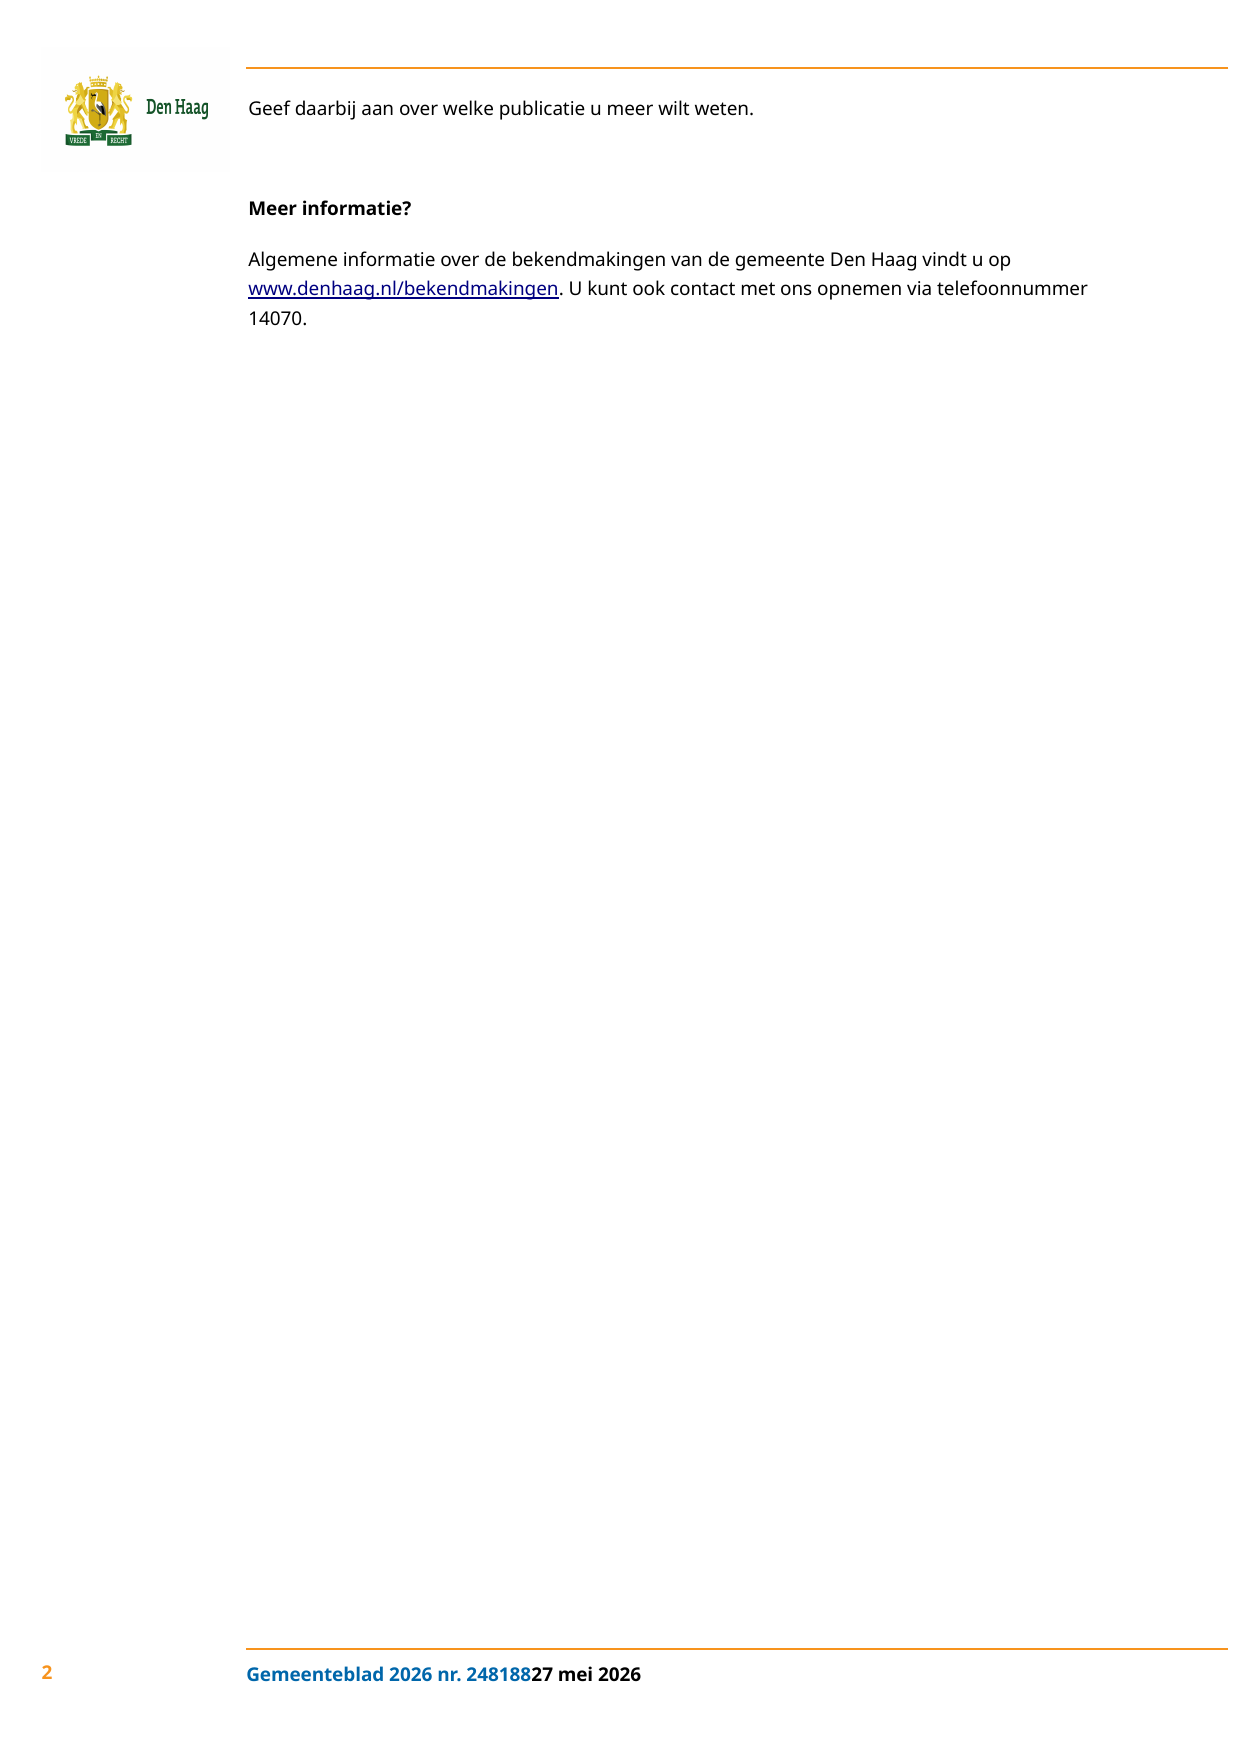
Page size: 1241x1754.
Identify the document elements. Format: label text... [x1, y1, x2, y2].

text Meer informatie? [248, 196, 1152, 221]
text Algemene informatie over de bekendmakingen van de gemeente Den Haag vindt u op www.denhaag.nl/bekendmakingen. U kunt ook contact met ons opnemen via telefoonnummer 14070. [248, 246, 1152, 331]
text Geef daarbij aan over welke publicatie u meer wilt weten. [248, 95, 1152, 121]
picture [41, 47, 231, 172]
